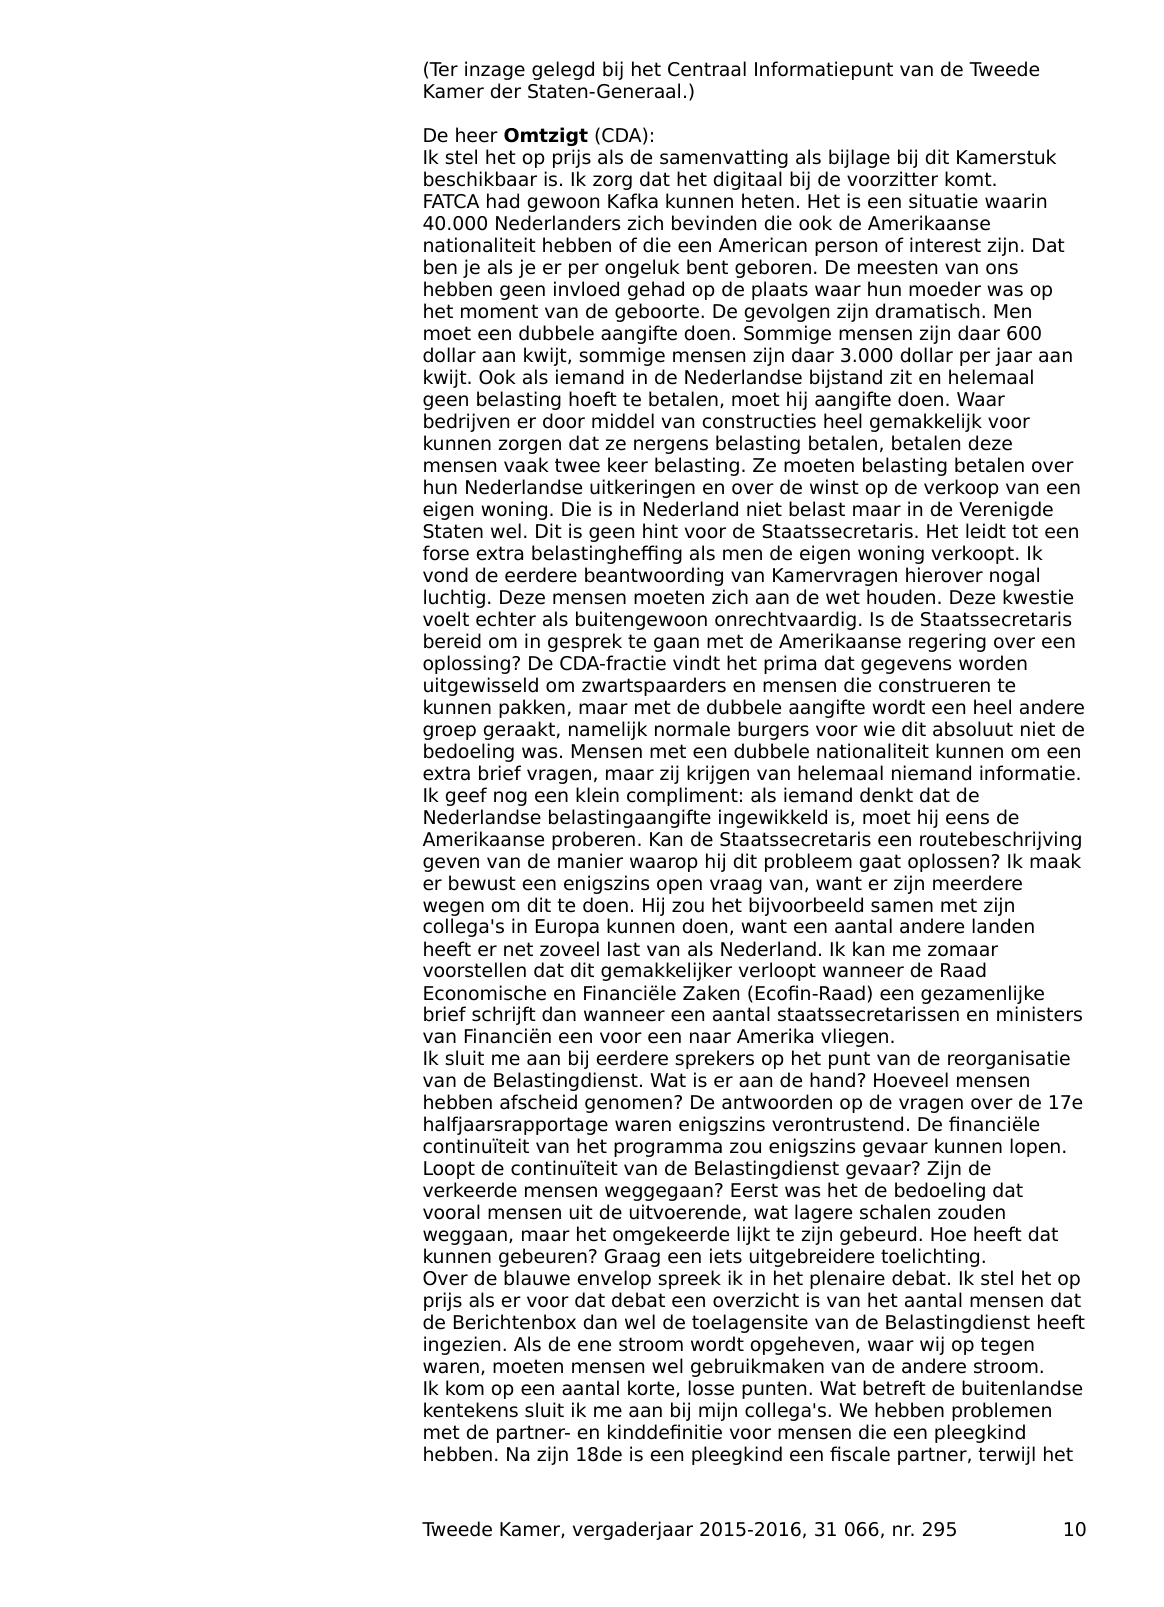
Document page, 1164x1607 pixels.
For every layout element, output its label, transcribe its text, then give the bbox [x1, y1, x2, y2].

text Ik kom op een aantal korte, losse punten. Wat betreft de buitenlandse kentekens sluit ik me aan bij mijn collega's. We hebben problemen met de partner- en kinddefinitie voor mensen die een pleegkind hebben. Na zijn 18de is een pleegkind een fiscale partner, terwijl het [422, 1378, 1087, 1466]
text Over de blauwe envelop spreek ik in het plenaire debat. Ik stel het op prijs als er voor dat debat een overzicht is van het aantal mensen dat de Berichtenbox dan wel de toelagensite van de Belastingdienst heeft ingezien. Als de ene stroom wordt opgeheven, waar wij op tegen waren, moeten mensen wel gebruikmaken van de andere stroom. [422, 1268, 1087, 1378]
text FATCA had gewoon Kafka kunnen heten. Het is een situatie waarin 40.000 Nederlanders zich bevinden die ook de Amerikaanse nationaliteit hebben of die een American person of interest zijn. Dat ben je als je er per ongeluk bent geboren. De meesten van ons hebben geen invloed gehad op de plaats waar hun moeder was op het moment van de geboorte. De gevolgen zijn dramatisch. Men moet een dubbele aangifte doen. Sommige mensen zijn daar 600 dollar aan kwijt, sommige mensen zijn daar 3.000 dollar per jaar aan kwijt. Ook als iemand in de Nederlandse bijstand zit en helemaal geen belasting hoeft te betalen, moet hij aangifte doen. Waar bedrijven er door middel van constructies heel gemakkelijk voor kunnen zorgen dat ze nergens belasting betalen, betalen deze mensen vaak twee keer belasting. Ze moeten belasting betalen over hun Nederlandse uitkeringen en over de winst op de verkoop van een eigen woning. Die is in Nederland niet belast maar in de Verenigde Staten wel. Dit is geen hint voor de Staatssecretaris. Het leidt tot een forse extra belastingheffing als men de eigen woning verkoopt. Ik vond de eerdere beantwoording van Kamervragen hierover nogal luchtig. Deze mensen moeten zich aan de wet houden. Deze kwestie voelt echter als buitengewoon onrechtvaardig. Is de Staatssecretaris bereid om in gesprek te gaan met de Amerikaanse regering over een oplossing? De CDA-fractie vindt het prima dat gegevens worden uitgewisseld om zwartspaarders en mensen die construeren te kunnen pakken, maar met de dubbele aangifte wordt een heel andere groep geraakt, namelijk normale burgers voor wie dit absoluut niet de bedoeling was. Mensen met een dubbele nationaliteit kunnen om een extra brief vragen, maar zij krijgen van helemaal niemand informatie. Ik geef nog een klein compliment: als iemand denkt dat de Nederlandse belastingaangifte ingewikkeld is, moet hij eens de Amerikaanse proberen. Kan de Staatssecretaris een routebeschrijving geven van de manier waarop hij dit probleem gaat oplossen? Ik maak er bewust een enigszins open vraag van, want er zijn meerdere wegen om dit te doen. Hij zou het bijvoorbeeld samen met zijn collega's in Europa kunnen doen, want een aantal andere landen heeft er net zoveel last van als Nederland. Ik kan me zomaar voorstellen dat dit gemakkelijker verloopt wanneer de Raad Economische en Financiële Zaken (Ecofin-Raad) een gezamenlijke brief schrijft dan wanneer een aantal staatssecretarissen en ministers van Financiën een voor een naar Amerika vliegen. [422, 191, 1087, 1048]
text Ik sluit me aan bij eerdere sprekers op het punt van de reorganisatie van de Belastingdienst. Wat is er aan de hand? Hoeveel mensen hebben afscheid genomen? De antwoorden op de vragen over de 17e halfjaarsrapportage waren enigszins verontrustend. De financiële continuïteit van het programma zou enigszins gevaar kunnen lopen. Loopt de continuïteit van de Belastingdienst gevaar? Zijn de verkeerde mensen weggegaan? Eerst was het de bedoeling dat vooral mensen uit de uitvoerende, wat lagere schalen zouden weggaan, maar het omgekeerde lijkt te zijn gebeurd. Hoe heeft dat kunnen gebeuren? Graag een iets uitgebreidere toelichting. [422, 1048, 1087, 1268]
text (Ter inzage gelegd bij het Centraal Informatiepunt van de Tweede Kamer der Staten-Generaal.) [422, 59, 1087, 103]
text Ik stel het op prijs als de samenvatting als bijlage bij dit Kamerstuk beschikbaar is. Ik zorg dat het digitaal bij de voorzitter komt. [422, 147, 1087, 191]
text De heer Omtzigt (CDA): [422, 125, 1087, 147]
